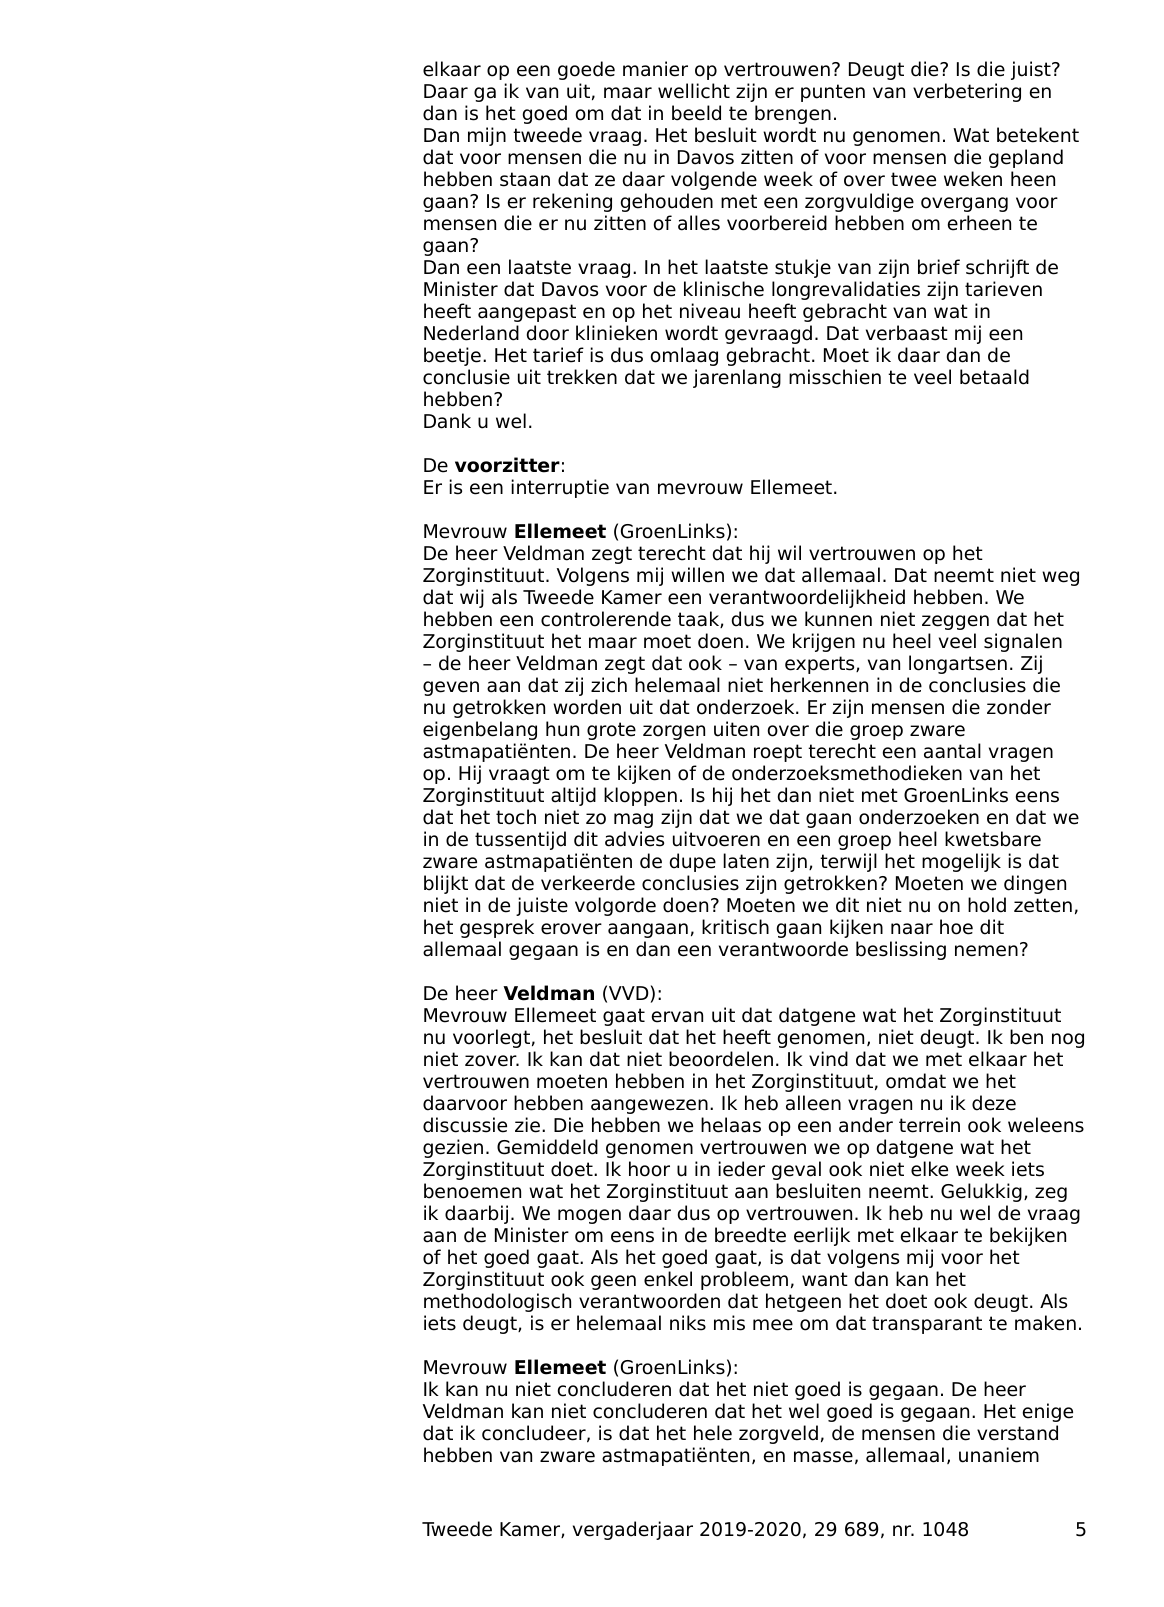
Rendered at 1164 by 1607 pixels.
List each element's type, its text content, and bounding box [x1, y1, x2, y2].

text Dan mijn tweede vraag. Het besluit wordt nu genomen. Wat betekent dat voor mensen die nu in Davos zitten of voor mensen die gepland hebben staan dat ze daar volgende week of over twee weken heen gaan? Is er rekening gehouden met een zorgvuldige overgang voor mensen die er nu zitten of alles voorbereid hebben om erheen te gaan? [422, 125, 1087, 257]
text Ik kan nu niet concluderen dat het niet goed is gegaan. De heer Veldman kan niet concluderen dat het wel goed is gegaan. Het enige dat ik concludeer, is dat het hele zorgveld, de mensen die verstand hebben van zware astmapatiënten, en masse, allemaal, unaniem [422, 1379, 1087, 1467]
text Mevrouw Ellemeet (GroenLinks): [422, 521, 1087, 543]
text Er is een interruptie van mevrouw Ellemeet. [422, 477, 1087, 499]
text Mevrouw Ellemeet gaat ervan uit dat datgene wat het Zorginstituut nu voorlegt, het besluit dat het heeft genomen, niet deugt. Ik ben nog niet zover. Ik kan dat niet beoordelen. Ik vind dat we met elkaar het vertrouwen moeten hebben in het Zorginstituut, omdat we het daarvoor hebben aangewezen. Ik heb alleen vragen nu ik deze discussie zie. Die hebben we helaas op een ander terrein ook weleens gezien. Gemiddeld genomen vertrouwen we op datgene wat het Zorginstituut doet. Ik hoor u in ieder geval ook niet elke week iets benoemen wat het Zorginstituut aan besluiten neemt. Gelukkig, zeg ik daarbij. We mogen daar dus op vertrouwen. Ik heb nu wel de vraag aan de Minister om eens in de breedte eerlijk met elkaar te bekijken of het goed gaat. Als het goed gaat, is dat volgens mij voor het Zorginstituut ook geen enkel probleem, want dan kan het methodologisch verantwoorden dat hetgeen het doet ook deugt. Als iets deugt, is er helemaal niks mis mee om dat transparant te maken. [422, 1005, 1087, 1334]
text elkaar op een goede manier op vertrouwen? Deugt die? Is die juist? Daar ga ik van uit, maar wellicht zijn er punten van verbetering en dan is het goed om dat in beeld te brengen. [422, 59, 1087, 125]
text De heer Veldman (VVD): [422, 983, 1087, 1005]
text De heer Veldman zegt terecht dat hij wil vertrouwen op het Zorginstituut. Volgens mij willen we dat allemaal. Dat neemt niet weg dat wij als Tweede Kamer een verantwoordelijkheid hebben. We hebben een controlerende taak, dus we kunnen niet zeggen dat het Zorginstituut het maar moet doen. We krijgen nu heel veel signalen – de heer Veldman zegt dat ook – van experts, van longartsen. Zij geven aan dat zij zich helemaal niet herkennen in de conclusies die nu getrokken worden uit dat onderzoek. Er zijn mensen die zonder eigenbelang hun grote zorgen uiten over die groep zware astmapatiënten. De heer Veldman roept terecht een aantal vragen op. Hij vraagt om te kijken of de onderzoeksmethodieken van het Zorginstituut altijd kloppen. Is hij het dan niet met GroenLinks eens dat het toch niet zo mag zijn dat we dat gaan onderzoeken en dat we in de tussentijd dit advies uitvoeren en een groep heel kwetsbare zware astmapatiënten de dupe laten zijn, terwijl het mogelijk is dat blijkt dat de verkeerde conclusies zijn getrokken? Moeten we dingen niet in de juiste volgorde doen? Moeten we dit niet nu on hold zetten, het gesprek erover aangaan, kritisch gaan kijken naar hoe dit allemaal gegaan is en dan een verantwoorde beslissing nemen? [422, 543, 1087, 961]
text Dank u wel. [422, 411, 1087, 433]
text Mevrouw Ellemeet (GroenLinks): [422, 1357, 1087, 1379]
text Dan een laatste vraag. In het laatste stukje van zijn brief schrijft de Minister dat Davos voor de klinische longrevalidaties zijn tarieven heeft aangepast en op het niveau heeft gebracht van wat in Nederland door klinieken wordt gevraagd. Dat verbaast mij een beetje. Het tarief is dus omlaag gebracht. Moet ik daar dan de conclusie uit trekken dat we jarenlang misschien te veel betaald hebben? [422, 257, 1087, 411]
text De voorzitter: [422, 455, 1087, 477]
